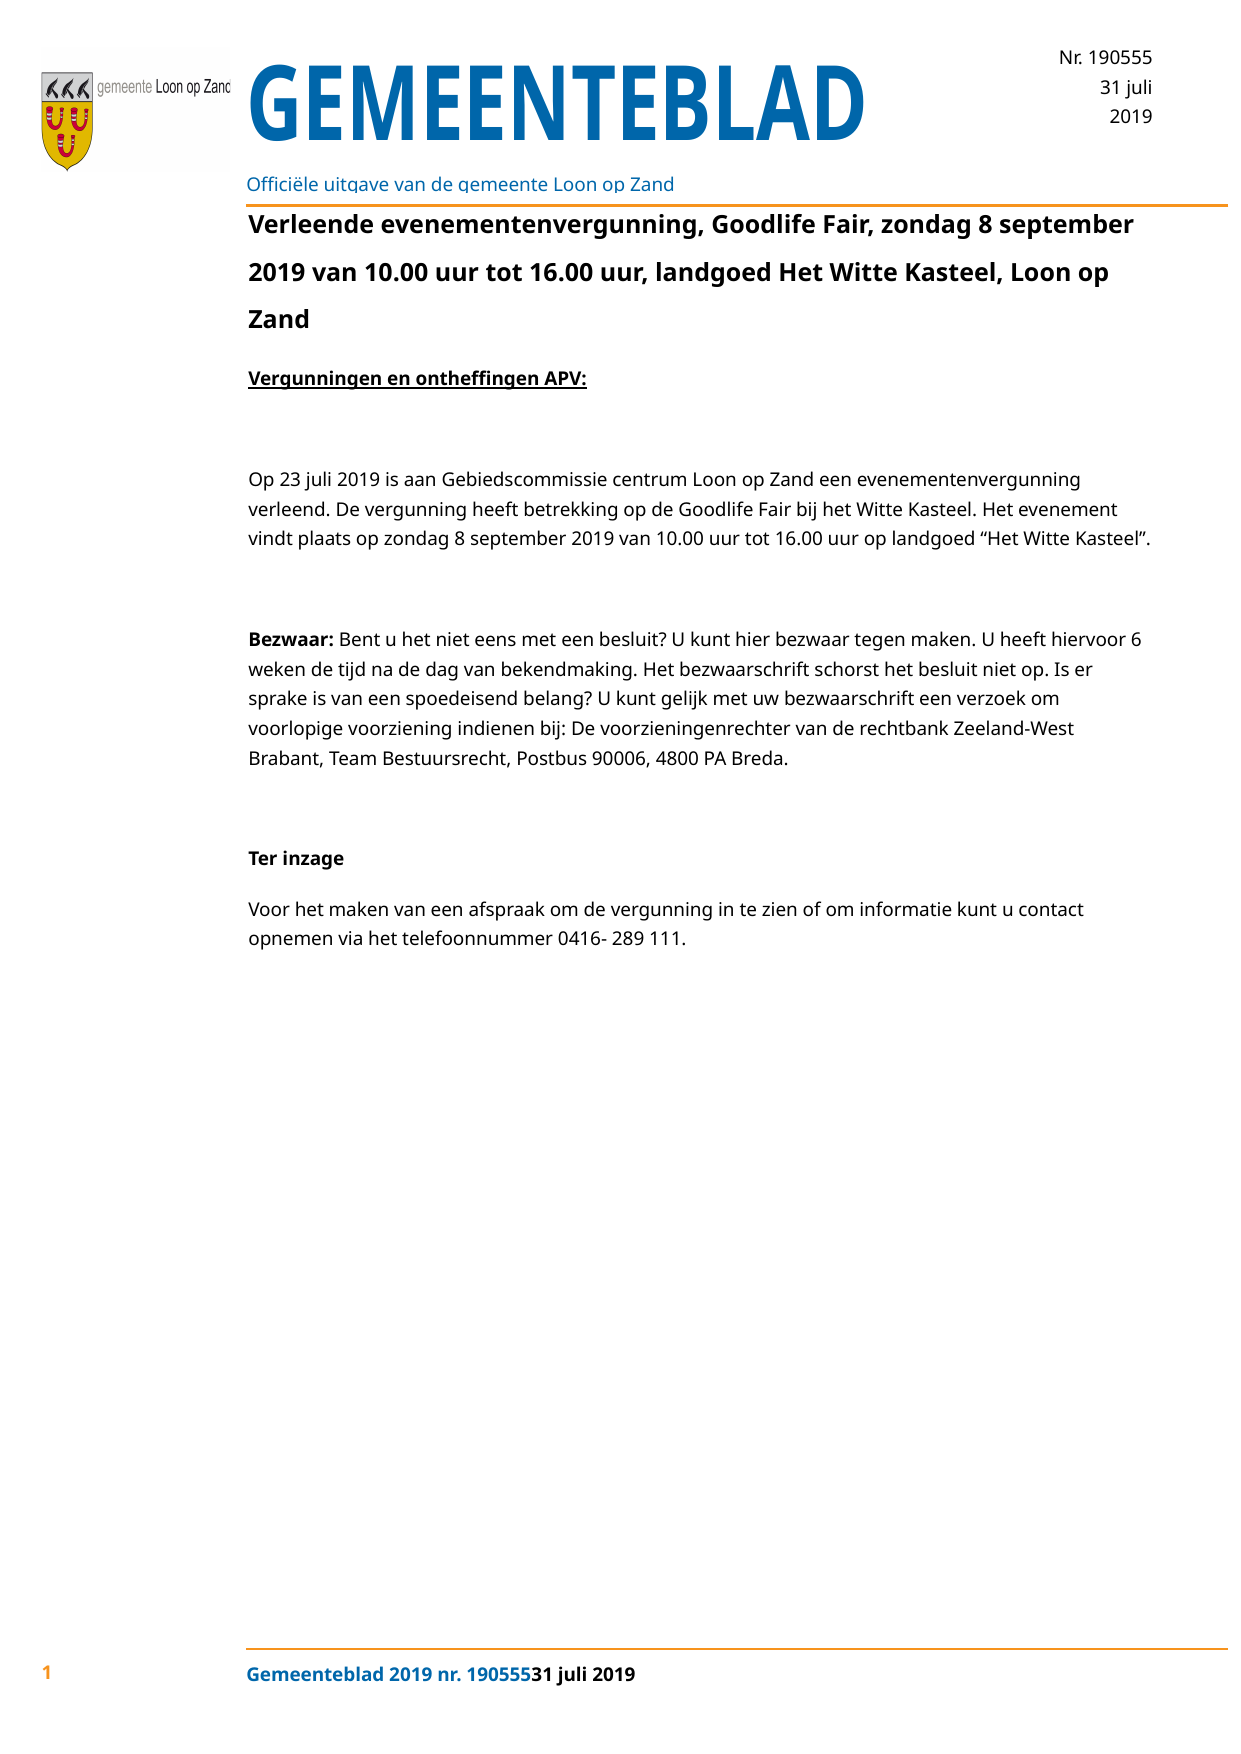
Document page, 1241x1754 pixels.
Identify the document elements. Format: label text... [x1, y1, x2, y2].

text Verleende evenementenvergunning, Goodlife Fair, zondag 8 september 2019 van 10.00 uur tot 16.00 uur, landgoed Het Witte Kasteel, Loon op Zand [248, 207, 1152, 336]
picture [41, 47, 231, 172]
text Vergunningen en ontheffingen APV: [248, 366, 1152, 391]
text Op 23 juli 2019 is aan Gebiedscommissie centrum Loon op Zand een evenementenvergunning verleend. De vergunning heeft betrekking op de Goodlife Fair bij het Witte Kasteel. Het evenement vindt plaats op zondag 8 september 2019 van 10.00 uur tot 16.00 uur op landgoed “Het Witte Kasteel”. [248, 466, 1152, 551]
text Ter inzage [248, 846, 1152, 871]
text Bezwaar: Bent u het niet eens met een besluit? U kunt hier bezwaar tegen maken. U heeft hiervoor 6 weken de tijd na de dag van bekendmaking. Het bezwaarschrift schorst het besluit niet op. Is er sprake is van een spoedeisend belang? U kunt gelijk met uw bezwaarschrift een verzoek om voorlopige voorziening indienen bij: De voorzieningenrechter van de rechtbank Zeeland-West Brabant, Team Bestuursrecht, Postbus 90006, 4800 PA Breda. [248, 626, 1152, 770]
text Voor het maken van een afspraak om de vergunning in te zien of om informatie kunt u contact opnemen via het telefoonnummer 0416- 289 111. [248, 896, 1152, 951]
